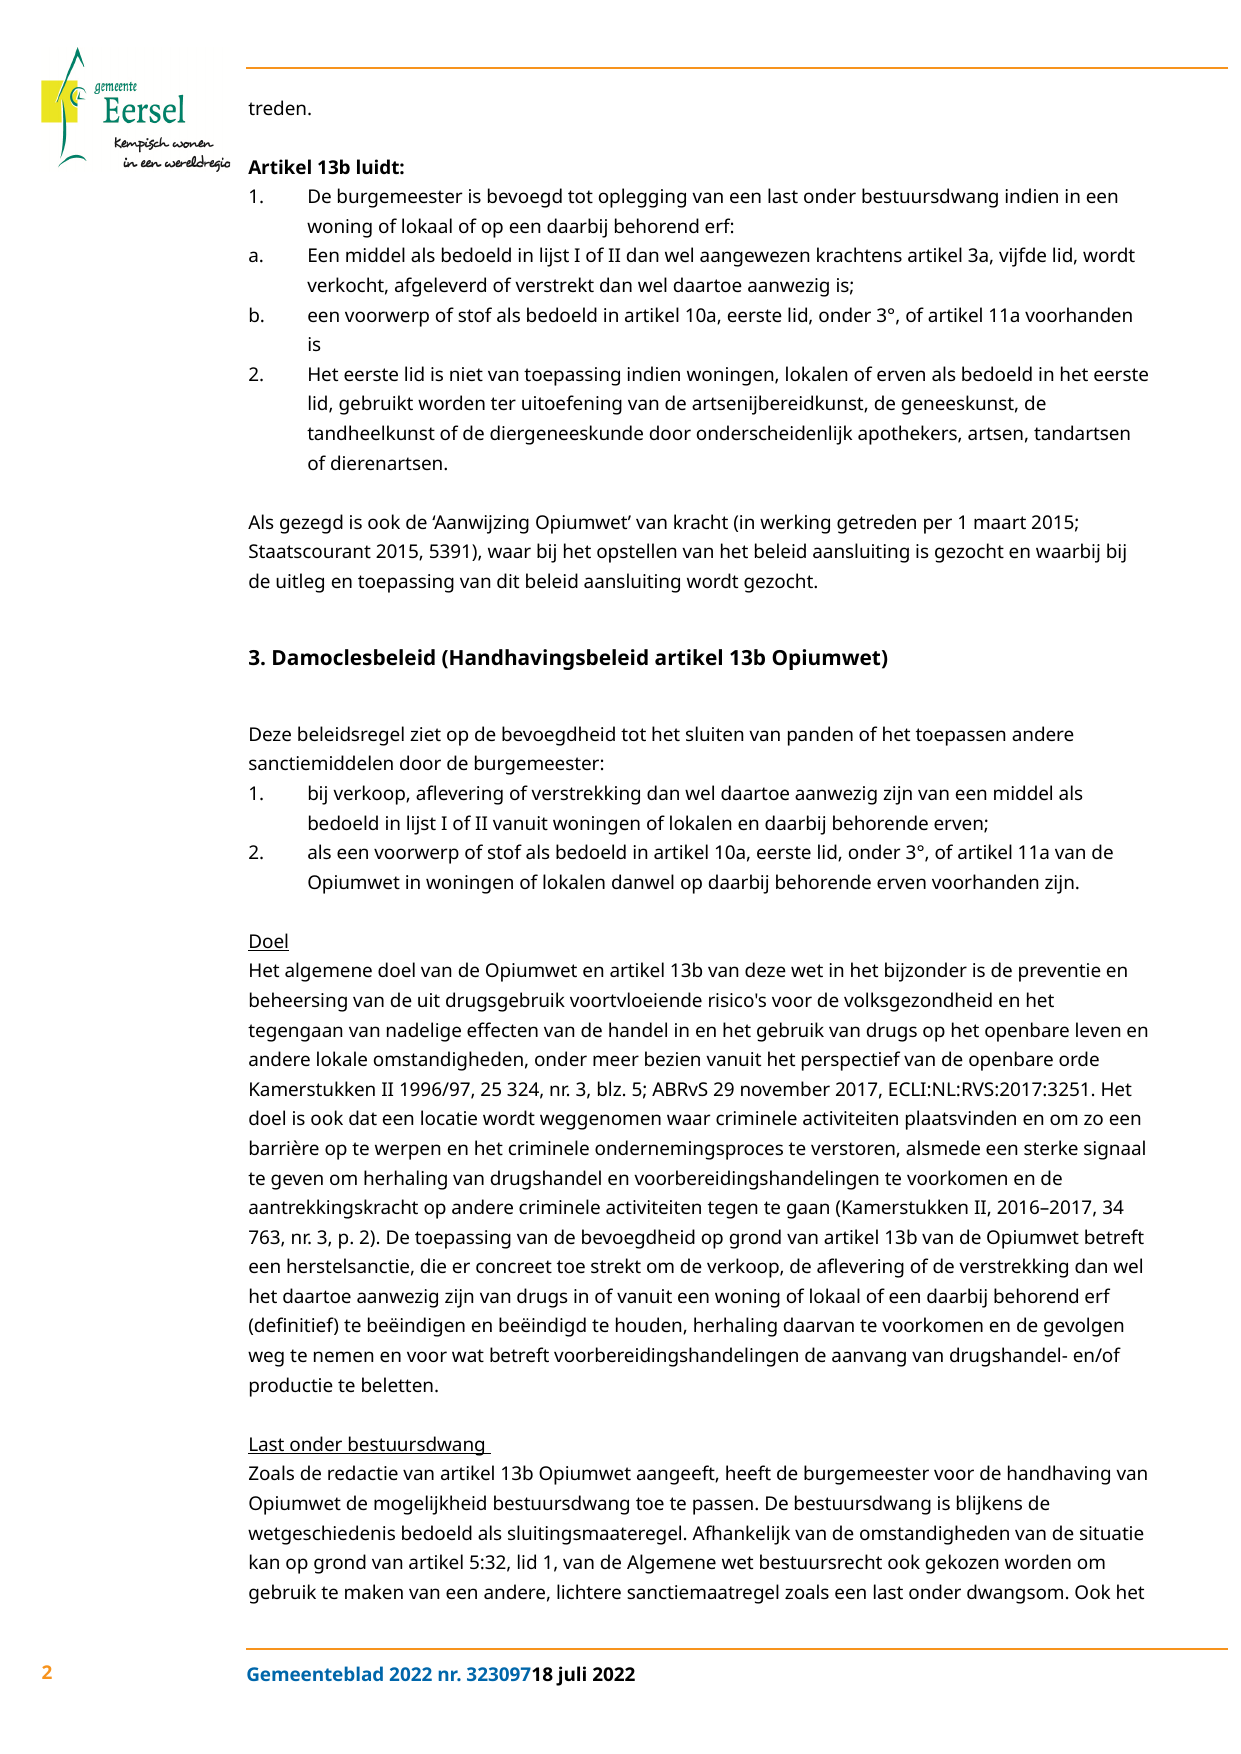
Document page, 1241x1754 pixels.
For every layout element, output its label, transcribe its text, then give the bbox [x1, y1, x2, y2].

list een voorwerp of stof als bedoeld in artikel 10a, eerste lid, onder 3°, of artikel 11a voorhanden is [248, 302, 1152, 357]
list Een middel als bedoeld in lijst I of II dan wel aangewezen krachtens artikel 3a, vijfde lid, wordt verkocht, afgeleverd of verstrekt dan wel daartoe aanwezig is; [248, 243, 1152, 298]
text treden. [248, 95, 1152, 121]
text Zoals de redactie van artikel 13b Opiumwet aangeeft, heeft de burgemeester voor de handhaving van Opiumwet de mogelijkheid bestuursdwang toe te passen. De bestuursdwang is blijkens de wetgeschiedenis bedoeld als sluitingsmaateregel. Afhankelijk van de omstandigheden van de situatie kan op grond van artikel 5:32, lid 1, van de Algemene wet bestuursrecht ook gekozen worden om gebruik te maken van een andere, lichtere sanctiemaatregel zoals een last onder dwangsom. Ook het [248, 1461, 1152, 1605]
text 3. Damoclesbeleid (Handhavingsbeleid artikel 13b Opiumwet) [248, 643, 1152, 672]
list als een voorwerp of stof als bedoeld in artikel 10a, eerste lid, onder 3°, of artikel 11a van de Opiumwet in woningen of lokalen danwel op daarbij behorende erven voorhanden zijn. [248, 839, 1152, 895]
text Het algemene doel van de Opiumwet en artikel 13b van deze wet in het bijzonder is de preventie en beheersing van de uit drugsgebruik voortvloeiende risico's voor de volksgezondheid en het tegengaan van nadelige effecten van de handel in en het gebruik van drugs op het openbare leven en andere lokale omstandigheden, onder meer bezien vanuit het perspectief van de openbare orde Kamerstukken II 1996/97, 25 324, nr. 3, blz. 5; ABRvS 29 november 2017, ECLI:NL:RVS:2017:3251. Het doel is ook dat een locatie wordt weggenomen waar criminele activiteiten plaatsvinden en om zo een barrière op te werpen en het criminele ondernemingsproces te verstoren, alsmede een sterke signaal te geven om herhaling van drugshandel en voorbereidingshandelingen te voorkomen en de aantrekkingskracht op andere criminele activiteiten tegen te gaan (Kamerstukken II, 2016–2017, 34 763, nr. 3, p. 2). De toepassing van de bevoegdheid op grond van artikel 13b van de Opiumwet betreft een herstelsanctie, die er concreet toe strekt om de verkoop, de aflevering of de verstrekking dan wel het daartoe aanwezig zijn van drugs in of vanuit een woning of lokaal of een daarbij behorend erf (definitief) te beëindigen en beëindigd te houden, herhaling daarvan te voorkomen en de gevolgen weg te nemen en voor wat betreft voorbereidingshandelingen de aanvang van drugshandel- en/of productie te beletten. [248, 958, 1152, 1398]
text Deze beleidsregel ziet op de bevoegdheid tot het sluiten van panden of het toepassen andere sanctiemiddelen door de burgemeester: [248, 721, 1152, 776]
list Het eerste lid is niet van toepassing indien woningen, lokalen of erven als bedoeld in het eerste lid, gebruikt worden ter uitoefening van de artsenijbereidkunst, de geneeskunst, de tandheelkunst of de diergeneeskunde door onderscheidenlijk apothekers, artsen, tandartsen of dierenartsen. [248, 361, 1152, 476]
text Als gezegd is ook de ‘Aanwijzing Opiumwet’ van kracht (in werking getreden per 1 maart 2015; Staatscourant 2015, 5391), waar bij het opstellen van het beleid aansluiting is gezocht en waarbij bij de uitleg en toepassing van dit beleid aansluiting wordt gezocht. [248, 509, 1152, 594]
text Last onder bestuursdwang [248, 1431, 1152, 1457]
text Artikel 13b luidt: [248, 154, 1152, 180]
picture [41, 47, 231, 172]
text Doel [248, 928, 1152, 954]
list bij verkoop, aflevering of verstrekking dan wel daartoe aanwezig zijn van een middel als bedoeld in lijst I of II vanuit woningen of lokalen en daarbij behorende erven; [248, 780, 1152, 836]
list De burgemeester is bevoegd tot oplegging van een last onder bestuursdwang indien in een woning of lokaal of op een daarbij behorend erf: [248, 183, 1152, 239]
